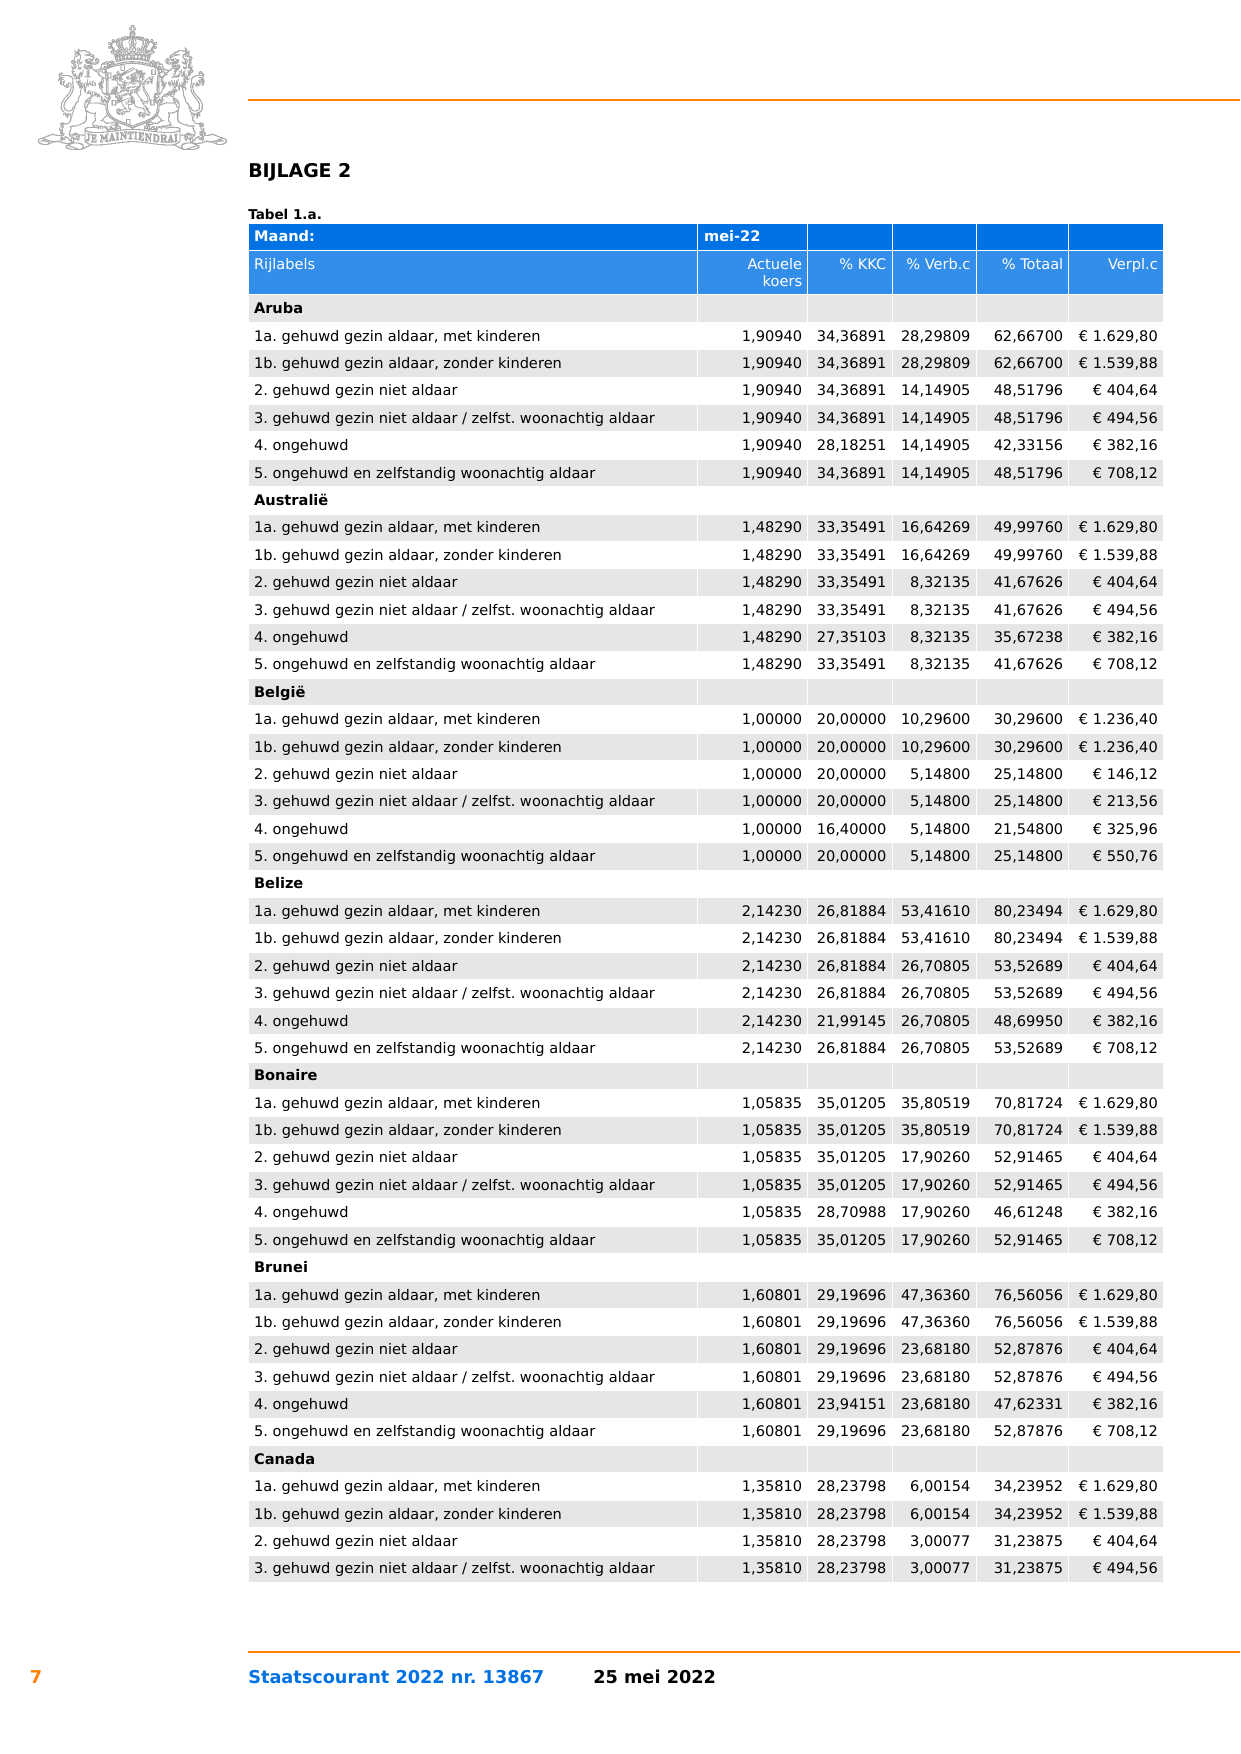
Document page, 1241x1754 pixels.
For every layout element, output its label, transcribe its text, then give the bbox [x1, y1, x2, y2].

table_cell 35,80519 [893, 1090, 976, 1116]
table_cell 28,29809 [893, 323, 976, 349]
table_cell 35,01205 [808, 1227, 892, 1253]
table_cell 1,90940 [698, 433, 807, 459]
table_cell € 382,16 [1069, 624, 1163, 651]
table_cell Belize [249, 871, 697, 897]
table_cell 3. gehuwd gezin niet aldaar / zelfst. woonachtig aldaar [249, 789, 697, 815]
table_cell 1,05835 [698, 1227, 807, 1253]
table_cell mei-22 [698, 224, 807, 250]
table_cell 23,94151 [808, 1391, 892, 1418]
table_cell 1b. gehuwd gezin aldaar, zonder kinderen [249, 542, 697, 568]
table_cell [893, 871, 976, 897]
table_cell 26,70805 [893, 1035, 976, 1061]
table_cell 2. gehuwd gezin niet aldaar [249, 1145, 697, 1171]
table_cell 6,00154 [893, 1474, 976, 1500]
table_cell € 494,56 [1069, 405, 1163, 431]
table_cell 1,35810 [698, 1501, 807, 1527]
table_cell [698, 295, 807, 322]
table_cell 5. ongehuwd en zelfstandig woonachtig aldaar [249, 652, 697, 678]
table_cell 52,91465 [977, 1172, 1068, 1198]
table_cell 17,90260 [893, 1200, 976, 1226]
table_cell 1,48290 [698, 652, 807, 678]
table_cell € 382,16 [1069, 1391, 1163, 1418]
table_cell 3. gehuwd gezin niet aldaar / zelfst. woonachtig aldaar [249, 597, 697, 623]
table_cell 28,70988 [808, 1200, 892, 1226]
table_cell 62,66700 [977, 323, 1068, 349]
table_cell [1069, 1254, 1163, 1281]
table_cell 1,60801 [698, 1391, 807, 1418]
table_cell 4. ongehuwd [249, 433, 697, 459]
table_cell € 708,12 [1069, 460, 1163, 486]
table_cell 1,05835 [698, 1172, 807, 1198]
table_cell 1,35810 [698, 1528, 807, 1554]
table_cell 25,14800 [977, 761, 1068, 787]
table_cell 30,29600 [977, 706, 1068, 733]
table_cell € 146,12 [1069, 761, 1163, 787]
table_cell 1b. gehuwd gezin aldaar, zonder kinderen [249, 1117, 697, 1144]
table_header Tabel 1.a. [248, 207, 1163, 223]
table_cell 1,60801 [698, 1309, 807, 1335]
table_cell [698, 1063, 807, 1089]
table_cell 14,14905 [893, 460, 976, 486]
table_cell € 1.629,80 [1069, 515, 1163, 541]
table_cell € 494,56 [1069, 1172, 1163, 1198]
table_cell € 494,56 [1069, 1556, 1163, 1582]
table_cell 16,64269 [893, 515, 976, 541]
table_cell 5,14800 [893, 789, 976, 815]
table_cell 8,32135 [893, 569, 976, 596]
table_cell 1a. gehuwd gezin aldaar, met kinderen [249, 706, 697, 733]
table_cell 1,35810 [698, 1556, 807, 1582]
table_cell 2,14230 [698, 980, 807, 1007]
table_cell 23,68180 [893, 1419, 976, 1445]
table_cell 2. gehuwd gezin niet aldaar [249, 378, 697, 404]
table_cell 53,52689 [977, 980, 1068, 1007]
table_cell Australië [249, 487, 697, 513]
table_cell [893, 1446, 976, 1472]
table_cell [893, 487, 976, 513]
table_cell 1,00000 [698, 816, 807, 842]
table_cell 35,01205 [808, 1090, 892, 1116]
table_cell 2. gehuwd gezin niet aldaar [249, 953, 697, 979]
table_cell 28,23798 [808, 1474, 892, 1500]
table_cell [808, 871, 892, 897]
table_cell 35,01205 [808, 1145, 892, 1171]
table_cell 2. gehuwd gezin niet aldaar [249, 569, 697, 596]
table_cell [977, 1446, 1068, 1472]
table_cell 1,48290 [698, 624, 807, 651]
table_cell 1,05835 [698, 1090, 807, 1116]
table_cell 1,00000 [698, 734, 807, 760]
table_cell 48,51796 [977, 460, 1068, 486]
table_cell 49,99760 [977, 515, 1068, 541]
table_cell 35,01205 [808, 1117, 892, 1144]
table_cell [977, 487, 1068, 513]
table_cell [977, 871, 1068, 897]
table_cell € 1.236,40 [1069, 734, 1163, 760]
table_cell 27,35103 [808, 624, 892, 651]
table_cell 5. ongehuwd en zelfstandig woonachtig aldaar [249, 1419, 697, 1445]
table_cell 1a. gehuwd gezin aldaar, met kinderen [249, 323, 697, 349]
table_cell 47,62331 [977, 1391, 1068, 1418]
table_cell € 404,64 [1069, 1528, 1163, 1554]
table_cell 23,68180 [893, 1336, 976, 1363]
table_cell 2,14230 [698, 1008, 807, 1034]
table_cell 26,81884 [808, 1035, 892, 1061]
table_cell [698, 487, 807, 513]
table_cell € 404,64 [1069, 569, 1163, 596]
table_cell 31,23875 [977, 1528, 1068, 1554]
table_cell [893, 295, 976, 322]
table_cell [808, 1063, 892, 1089]
table_cell 17,90260 [893, 1227, 976, 1253]
table_cell 25,14800 [977, 843, 1068, 870]
table_cell [1069, 487, 1163, 513]
table_cell € 325,96 [1069, 816, 1163, 842]
table_cell 26,81884 [808, 926, 892, 952]
table_cell 76,56056 [977, 1309, 1068, 1335]
table_cell 3,00077 [893, 1528, 976, 1554]
table_cell [893, 679, 976, 705]
table_cell 76,56056 [977, 1282, 1068, 1308]
table_cell 5. ongehuwd en zelfstandig woonachtig aldaar [249, 1227, 697, 1253]
table_cell 52,91465 [977, 1145, 1068, 1171]
table_cell 1,90940 [698, 378, 807, 404]
table_cell 34,36891 [808, 460, 892, 486]
table_cell 8,32135 [893, 652, 976, 678]
table_cell 28,29809 [893, 350, 976, 377]
table_cell 1,60801 [698, 1419, 807, 1445]
table_cell 3. gehuwd gezin niet aldaar / zelfst. woonachtig aldaar [249, 1556, 697, 1582]
table_cell 16,40000 [808, 816, 892, 842]
table_cell € 1.539,88 [1069, 1501, 1163, 1527]
table_cell [977, 1063, 1068, 1089]
table_cell 33,35491 [808, 542, 892, 568]
table_cell 21,99145 [808, 1008, 892, 1034]
table_cell 29,19696 [808, 1336, 892, 1363]
table_cell % Verb.c [893, 251, 976, 294]
table_cell 1a. gehuwd gezin aldaar, met kinderen [249, 1090, 697, 1116]
table_cell 26,70805 [893, 953, 976, 979]
table_cell € 1.236,40 [1069, 706, 1163, 733]
table_cell [893, 224, 976, 250]
table_cell € 494,56 [1069, 597, 1163, 623]
table_cell [1069, 224, 1163, 250]
table_cell 4. ongehuwd [249, 816, 697, 842]
table_cell € 1.629,80 [1069, 1090, 1163, 1116]
table_cell [977, 295, 1068, 322]
table_cell Maand: [249, 224, 697, 250]
table_cell 2. gehuwd gezin niet aldaar [249, 1528, 697, 1554]
table_cell 53,41610 [893, 898, 976, 924]
table_cell 14,14905 [893, 405, 976, 431]
table_cell 49,99760 [977, 542, 1068, 568]
table_cell 34,36891 [808, 323, 892, 349]
table_cell Aruba [249, 295, 697, 322]
table_cell € 550,76 [1069, 843, 1163, 870]
table_cell 41,67626 [977, 652, 1068, 678]
table_cell 52,87876 [977, 1419, 1068, 1445]
table_cell 5. ongehuwd en zelfstandig woonachtig aldaar [249, 460, 697, 486]
table_cell 16,64269 [893, 542, 976, 568]
table_cell € 1.629,80 [1069, 898, 1163, 924]
table_cell 23,68180 [893, 1364, 976, 1390]
table_cell 21,54800 [977, 816, 1068, 842]
table_cell € 494,56 [1069, 1364, 1163, 1390]
table_cell 14,14905 [893, 433, 976, 459]
table_cell 25,14800 [977, 789, 1068, 815]
table_cell 23,68180 [893, 1391, 976, 1418]
table_cell [977, 679, 1068, 705]
table_cell € 382,16 [1069, 433, 1163, 459]
table_cell [808, 679, 892, 705]
table_cell 4. ongehuwd [249, 624, 697, 651]
table_cell 48,51796 [977, 405, 1068, 431]
table_cell € 708,12 [1069, 1419, 1163, 1445]
table_cell 17,90260 [893, 1145, 976, 1171]
table_cell € 382,16 [1069, 1200, 1163, 1226]
table_cell 5. ongehuwd en zelfstandig woonachtig aldaar [249, 843, 697, 870]
table_cell 1,48290 [698, 542, 807, 568]
table_cell 34,36891 [808, 378, 892, 404]
table_cell 20,00000 [808, 789, 892, 815]
table_cell [1069, 1446, 1163, 1472]
table_cell 1,48290 [698, 515, 807, 541]
table_cell 30,29600 [977, 734, 1068, 760]
table_cell 8,32135 [893, 624, 976, 651]
table_cell 1,90940 [698, 460, 807, 486]
table_cell 4. ongehuwd [249, 1008, 697, 1034]
table_cell 33,35491 [808, 652, 892, 678]
table_cell 52,87876 [977, 1336, 1068, 1363]
table_cell 8,32135 [893, 597, 976, 623]
table_cell 33,35491 [808, 515, 892, 541]
table_cell [698, 679, 807, 705]
table_cell Brunei [249, 1254, 697, 1281]
table_cell [893, 1063, 976, 1089]
table_cell 1,05835 [698, 1145, 807, 1171]
table_cell 2,14230 [698, 1035, 807, 1061]
table_cell 29,19696 [808, 1419, 892, 1445]
table_cell 1,05835 [698, 1117, 807, 1144]
table_cell 1,60801 [698, 1336, 807, 1363]
table_cell 17,90260 [893, 1172, 976, 1198]
table_cell [1069, 1063, 1163, 1089]
table_cell 3. gehuwd gezin niet aldaar / zelfst. woonachtig aldaar [249, 1172, 697, 1198]
table_cell 4. ongehuwd [249, 1391, 697, 1418]
table_cell 5. ongehuwd en zelfstandig woonachtig aldaar [249, 1035, 697, 1061]
table_cell 1b. gehuwd gezin aldaar, zonder kinderen [249, 1501, 697, 1527]
table_cell 3,00077 [893, 1556, 976, 1582]
table_cell 1a. gehuwd gezin aldaar, met kinderen [249, 1282, 697, 1308]
table_cell 3. gehuwd gezin niet aldaar / zelfst. woonachtig aldaar [249, 980, 697, 1007]
table_cell Canada [249, 1446, 697, 1472]
table_cell 42,33156 [977, 433, 1068, 459]
table_cell 1b. gehuwd gezin aldaar, zonder kinderen [249, 926, 697, 952]
table_cell 1,60801 [698, 1282, 807, 1308]
table_cell 70,81724 [977, 1117, 1068, 1144]
table_cell € 708,12 [1069, 1227, 1163, 1253]
table_cell 41,67626 [977, 569, 1068, 596]
table_cell 1b. gehuwd gezin aldaar, zonder kinderen [249, 734, 697, 760]
table_cell Actuele koers [698, 251, 807, 294]
table_cell 6,00154 [893, 1501, 976, 1527]
table_cell 2,14230 [698, 898, 807, 924]
table_cell [698, 1446, 807, 1472]
table_cell 35,01205 [808, 1172, 892, 1198]
table_cell 1,35810 [698, 1474, 807, 1500]
table_cell 48,69950 [977, 1008, 1068, 1034]
table_cell 10,29600 [893, 734, 976, 760]
table_cell 1,05835 [698, 1200, 807, 1226]
table_cell € 1.629,80 [1069, 1282, 1163, 1308]
table_cell 47,36360 [893, 1282, 976, 1308]
table_cell 28,23798 [808, 1501, 892, 1527]
table_cell 46,61248 [977, 1200, 1068, 1226]
table_cell 26,70805 [893, 1008, 976, 1034]
table_cell 53,52689 [977, 953, 1068, 979]
table_cell 53,52689 [977, 1035, 1068, 1061]
table_cell 10,29600 [893, 706, 976, 733]
table_cell 34,36891 [808, 405, 892, 431]
table_cell 29,19696 [808, 1282, 892, 1308]
table_cell 2. gehuwd gezin niet aldaar [249, 1336, 697, 1363]
table_cell 33,35491 [808, 569, 892, 596]
table_cell € 1.539,88 [1069, 926, 1163, 952]
table_cell 28,23798 [808, 1556, 892, 1582]
table_cell % KKC [808, 251, 892, 294]
table_cell 1b. gehuwd gezin aldaar, zonder kinderen [249, 1309, 697, 1335]
table_cell 3. gehuwd gezin niet aldaar / zelfst. woonachtig aldaar [249, 405, 697, 431]
table_cell 2,14230 [698, 926, 807, 952]
table_cell 1,60801 [698, 1364, 807, 1390]
table_cell [893, 1254, 976, 1281]
table_cell 34,36891 [808, 350, 892, 377]
table_cell 2. gehuwd gezin niet aldaar [249, 761, 697, 787]
table_cell 20,00000 [808, 706, 892, 733]
table_cell 52,91465 [977, 1227, 1068, 1253]
table_cell 26,70805 [893, 980, 976, 1007]
table_cell [1069, 871, 1163, 897]
table_cell [977, 1254, 1068, 1281]
table_cell Bonaire [249, 1063, 697, 1089]
table_cell 1b. gehuwd gezin aldaar, zonder kinderen [249, 350, 697, 377]
table_cell 70,81724 [977, 1090, 1068, 1116]
table_cell € 1.539,88 [1069, 1309, 1163, 1335]
table_cell € 404,64 [1069, 953, 1163, 979]
table_cell 5,14800 [893, 843, 976, 870]
table_cell 35,80519 [893, 1117, 976, 1144]
table_cell 80,23494 [977, 898, 1068, 924]
table_cell 47,36360 [893, 1309, 976, 1335]
table_cell 1,00000 [698, 789, 807, 815]
table_cell 1,00000 [698, 761, 807, 787]
table_cell [808, 224, 892, 250]
table_cell [698, 871, 807, 897]
picture [38, 25, 227, 150]
subtitle BIJLAGE 2 [248, 160, 1163, 182]
table_cell 1a. gehuwd gezin aldaar, met kinderen [249, 515, 697, 541]
table_cell € 382,16 [1069, 1008, 1163, 1034]
table_cell 48,51796 [977, 378, 1068, 404]
table_cell [808, 1446, 892, 1472]
table_cell 26,81884 [808, 980, 892, 1007]
table_cell 34,23952 [977, 1474, 1068, 1500]
table_cell 5,14800 [893, 761, 976, 787]
table_cell 33,35491 [808, 597, 892, 623]
table_cell € 494,56 [1069, 980, 1163, 1007]
table_cell 35,67238 [977, 624, 1068, 651]
table_cell [1069, 295, 1163, 322]
table_cell 2,14230 [698, 953, 807, 979]
table_cell 1,90940 [698, 405, 807, 431]
table_cell % Totaal [977, 251, 1068, 294]
table_cell [698, 1254, 807, 1281]
table_cell € 404,64 [1069, 1145, 1163, 1171]
table_cell 52,87876 [977, 1364, 1068, 1390]
table_cell € 404,64 [1069, 1336, 1163, 1363]
table_cell 1,90940 [698, 323, 807, 349]
table_cell € 1.629,80 [1069, 323, 1163, 349]
table_cell 62,66700 [977, 350, 1068, 377]
table_cell Rijlabels [249, 251, 697, 294]
table_cell € 708,12 [1069, 1035, 1163, 1061]
table_cell 1,48290 [698, 597, 807, 623]
table_cell [808, 1254, 892, 1281]
table_cell 4. ongehuwd [249, 1200, 697, 1226]
table_cell 1,00000 [698, 706, 807, 733]
table_cell België [249, 679, 697, 705]
table_cell 5,14800 [893, 816, 976, 842]
table_cell 14,14905 [893, 378, 976, 404]
table_cell [808, 295, 892, 322]
table_cell 29,19696 [808, 1309, 892, 1335]
table_cell 1,90940 [698, 350, 807, 377]
table_cell € 708,12 [1069, 652, 1163, 678]
table_cell 20,00000 [808, 843, 892, 870]
table_cell € 1.629,80 [1069, 1474, 1163, 1500]
table_cell 80,23494 [977, 926, 1068, 952]
table_cell 26,81884 [808, 953, 892, 979]
table_cell Verpl.c [1069, 251, 1163, 294]
table_cell € 1.539,88 [1069, 542, 1163, 568]
table_cell 28,18251 [808, 433, 892, 459]
table_cell 29,19696 [808, 1364, 892, 1390]
table_cell 1a. gehuwd gezin aldaar, met kinderen [249, 898, 697, 924]
table_cell 1,00000 [698, 843, 807, 870]
table_cell 41,67626 [977, 597, 1068, 623]
table_cell 20,00000 [808, 761, 892, 787]
table_cell 1,48290 [698, 569, 807, 596]
table_cell 3. gehuwd gezin niet aldaar / zelfst. woonachtig aldaar [249, 1364, 697, 1390]
table_cell 34,23952 [977, 1501, 1068, 1527]
table_cell 26,81884 [808, 898, 892, 924]
table_cell [977, 224, 1068, 250]
table_cell 28,23798 [808, 1528, 892, 1554]
table_cell € 1.539,88 [1069, 1117, 1163, 1144]
table_cell 53,41610 [893, 926, 976, 952]
table_cell € 213,56 [1069, 789, 1163, 815]
table_cell [1069, 679, 1163, 705]
table_cell 20,00000 [808, 734, 892, 760]
table_cell € 404,64 [1069, 378, 1163, 404]
table_cell 1a. gehuwd gezin aldaar, met kinderen [249, 1474, 697, 1500]
table_cell € 1.539,88 [1069, 350, 1163, 377]
table_cell 31,23875 [977, 1556, 1068, 1582]
table_cell [808, 487, 892, 513]
